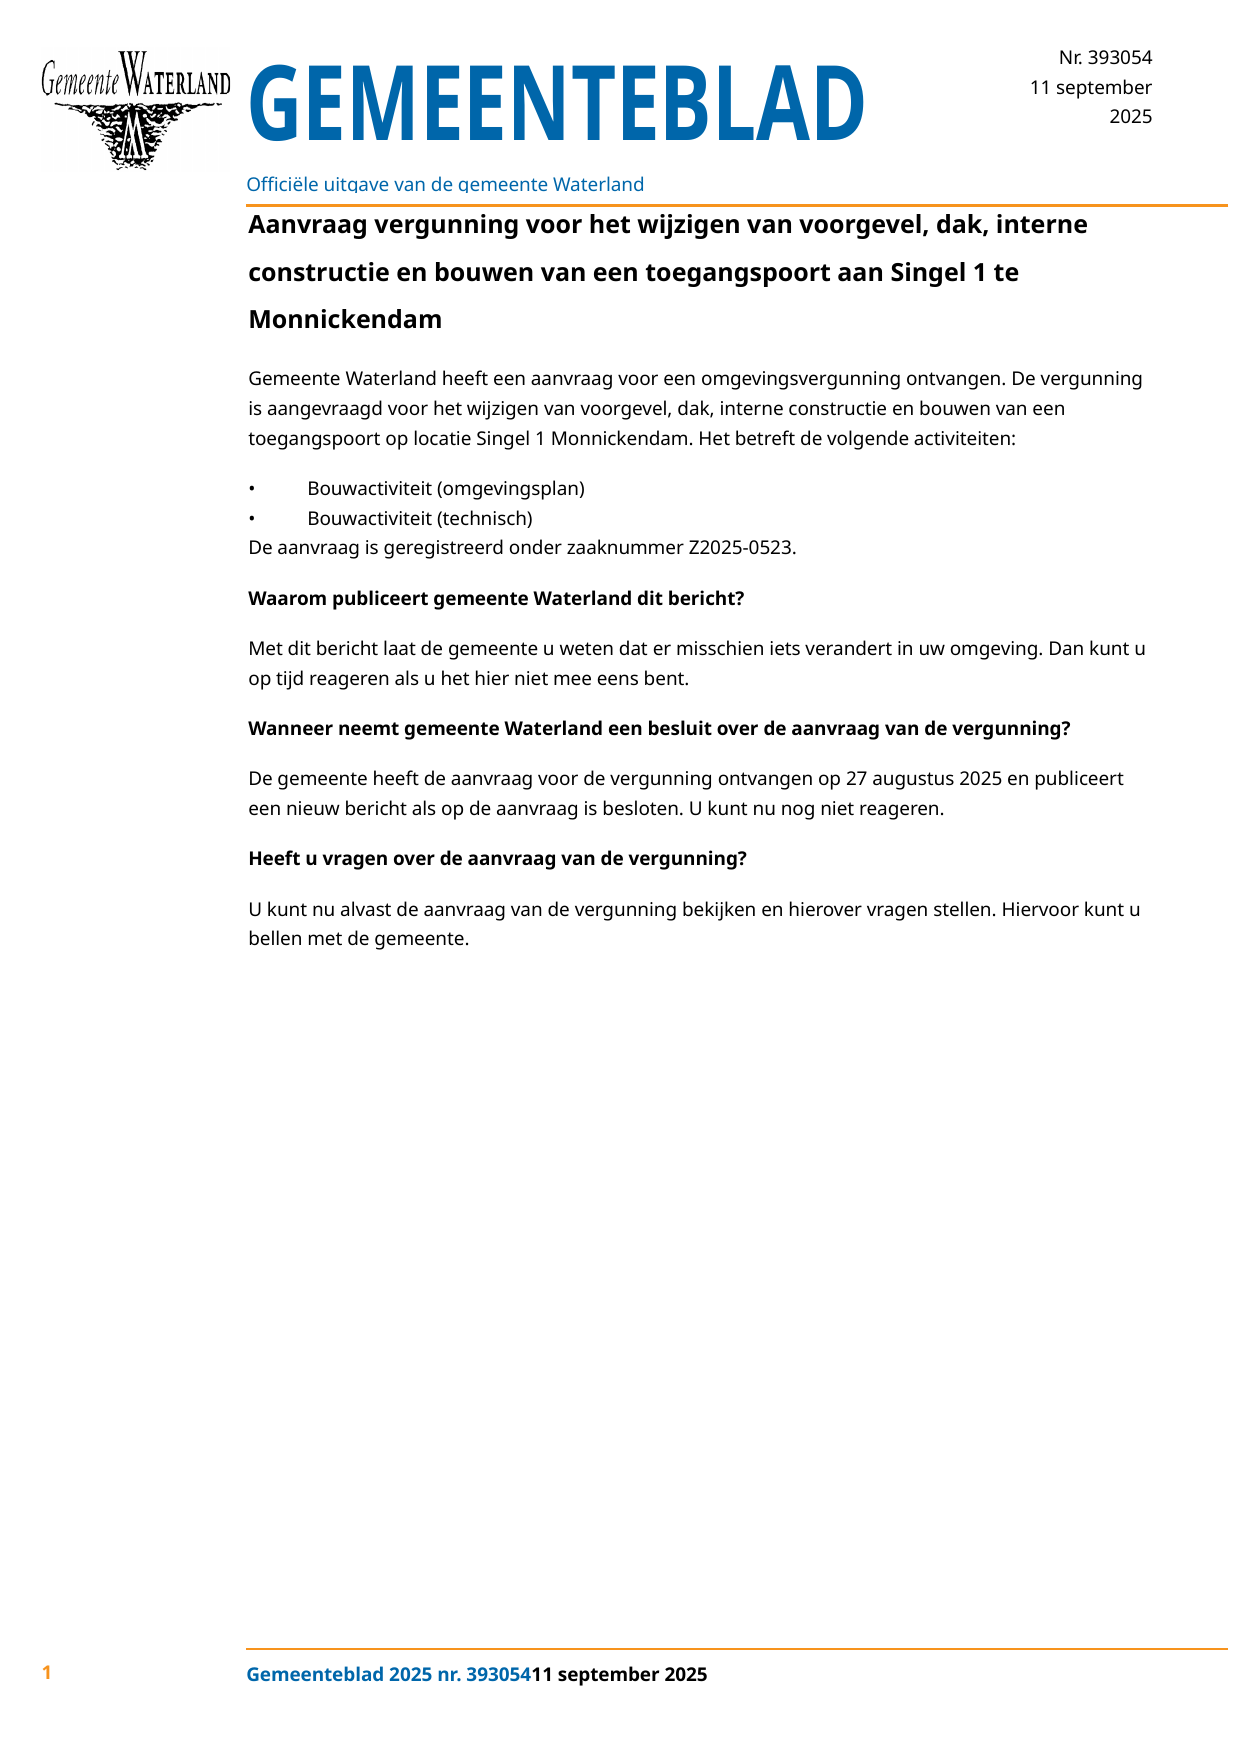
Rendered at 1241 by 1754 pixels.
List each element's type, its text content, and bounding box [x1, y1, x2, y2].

text Met dit bericht laat de gemeente u weten dat er misschien iets verandert in uw omgeving. Dan kunt u op tijd reageren als u het hier niet mee eens bent. [248, 635, 1152, 690]
text Waarom publiceert gemeente Waterland dit bericht? [248, 585, 1152, 610]
text De gemeente heeft de aanvraag voor de vergunning ontvangen op 27 augustus 2025 en publiceert een nieuw bericht als op de aanvraag is besloten. U kunt nu nog niet reageren. [248, 766, 1152, 821]
text De aanvraag is geregistreerd onder zaaknummer Z2025-0523. [248, 534, 1152, 560]
text Gemeente Waterland heeft een aanvraag voor een omgevingsvergunning ontvangen. De vergunning is aangevraagd voor het wijzigen van voorgevel, dak, interne constructie en bouwen van een toegangspoort op locatie Singel 1 Monnickendam. Het betreft de volgende activiteiten: [248, 366, 1152, 450]
text Aanvraag vergunning voor het wijzigen van voorgevel, dak, interne constructie en bouwen van een toegangspoort aan Singel 1 te Monnickendam [248, 207, 1152, 336]
text Wanneer neemt gemeente Waterland een besluit over de aanvraag van de vergunning? [248, 715, 1152, 741]
text U kunt nu alvast de aanvraag van de vergunning bekijken en hierover vragen stellen. Hiervoor kunt u bellen met de gemeente. [248, 896, 1152, 951]
list Bouwactiviteit (technisch) [248, 505, 1152, 530]
list Bouwactiviteit (omgevingsplan) [248, 475, 1152, 501]
text Heeft u vragen over de aanvraag van de vergunning? [248, 846, 1152, 871]
picture [41, 47, 231, 172]
